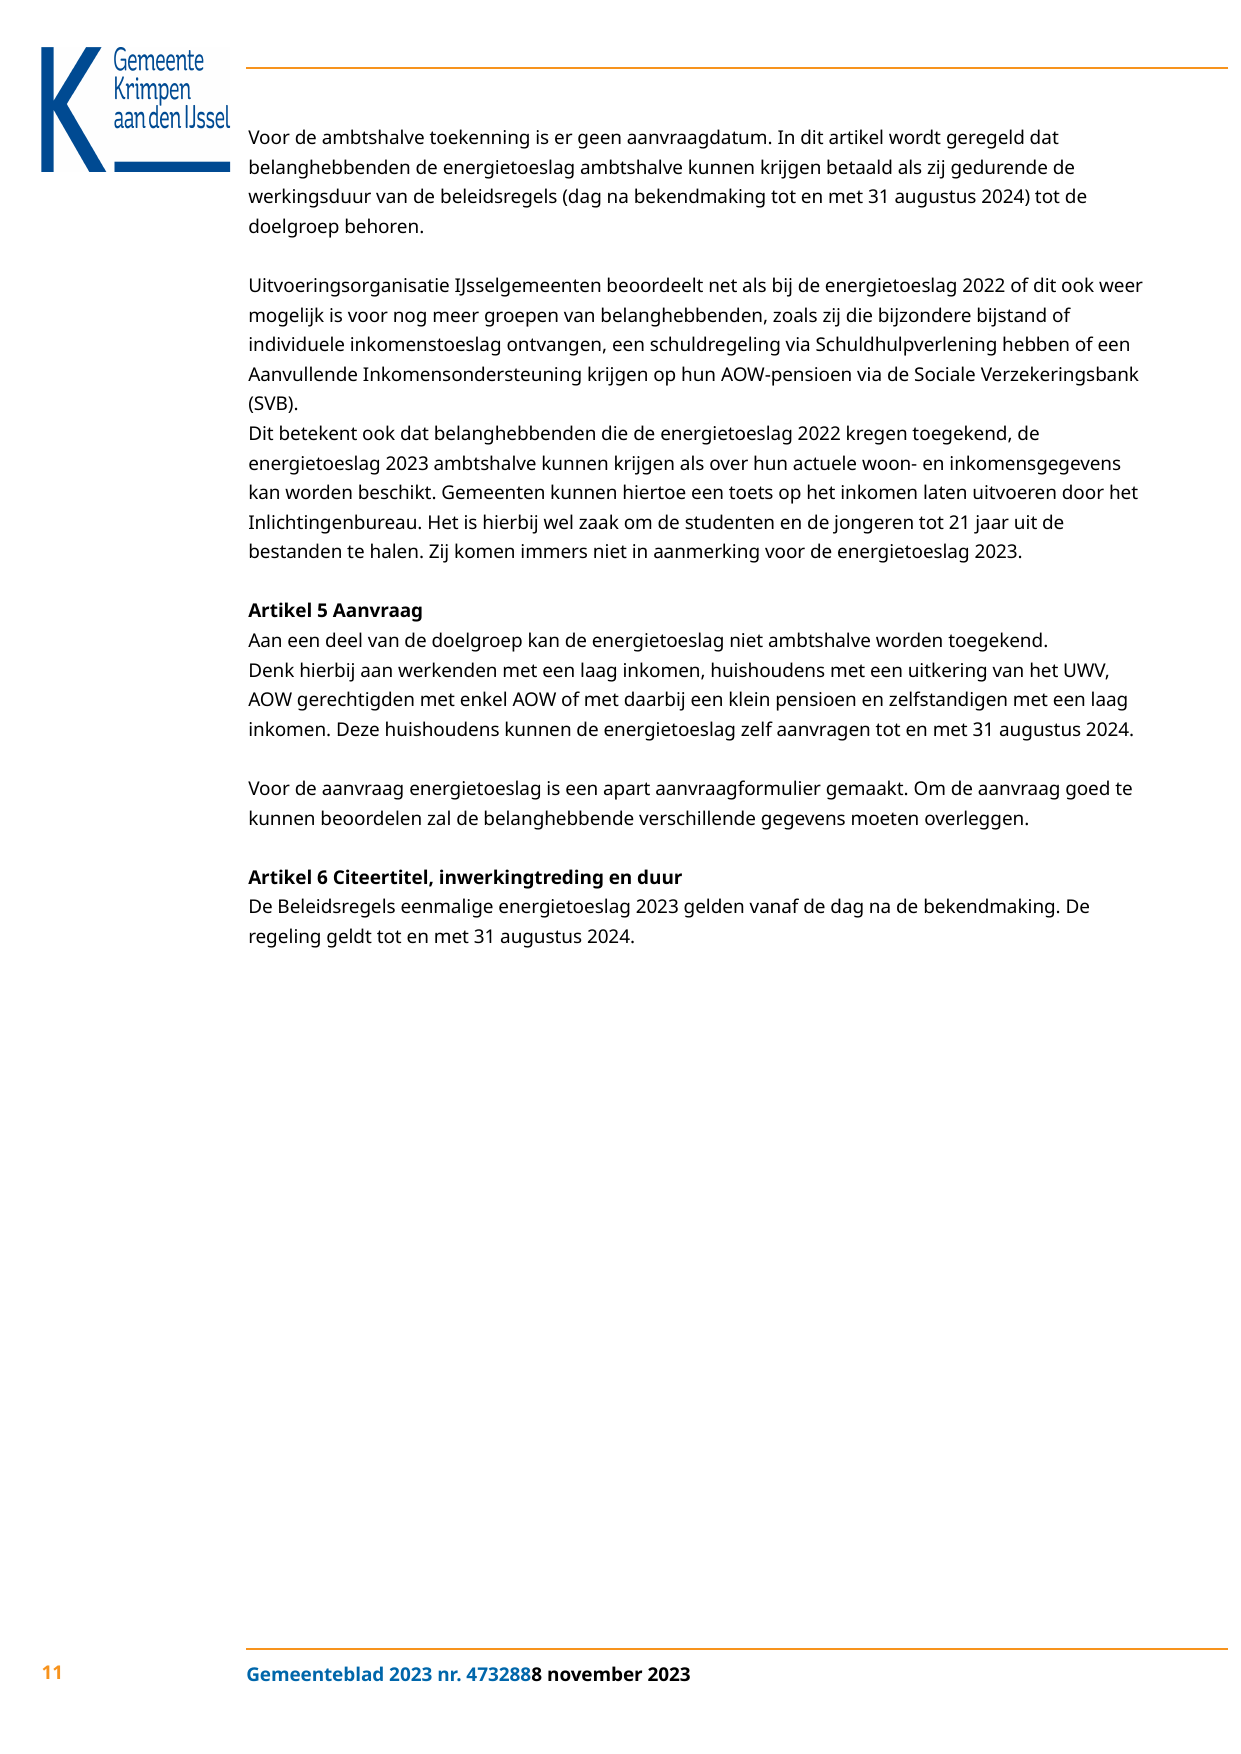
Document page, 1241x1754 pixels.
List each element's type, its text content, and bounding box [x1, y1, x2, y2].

picture [41, 47, 231, 172]
text Denk hierbij aan werkenden met een laag inkomen, huishoudens met een uitkering van het UWV, AOW gerechtigden met enkel AOW of met daarbij een klein pensioen en zelfstandigen met een laag inkomen. Deze huishoudens kunnen de energietoeslag zelf aanvragen tot en met 31 augustus 2024. [248, 657, 1152, 742]
text Aan een deel van de doelgroep kan de energietoeslag niet ambtshalve worden toegekend. [248, 627, 1152, 653]
text Artikel 5 Aanvraag [248, 598, 1152, 623]
text De Beleidsregels eenmalige energietoeslag 2023 gelden vanaf de dag na de bekendmaking. De regeling geldt tot en met 31 augustus 2024. [248, 893, 1152, 949]
text Voor de aanvraag energietoeslag is een apart aanvraagformulier gemaakt. Om de aanvraag goed te kunnen beoordelen zal de belanghebbende verschillende gegevens moeten overleggen. [248, 775, 1152, 831]
text Dit betekent ook dat belanghebbenden die de energietoeslag 2022 kregen toegekend, de energietoeslag 2023 ambtshalve kunnen krijgen als over hun actuele woon- en inkomensgegevens kan worden beschikt. Gemeenten kunnen hiertoe een toets op het inkomen laten uitvoeren door het Inlichtingenbureau. Het is hierbij wel zaak om de studenten en de jongeren tot 21 jaar uit de bestanden te halen. Zij komen immers niet in aanmerking voor de energietoeslag 2023. [248, 420, 1152, 564]
text Uitvoeringsorganisatie IJsselgemeenten beoordeelt net als bij de energietoeslag 2022 of dit ook weer mogelijk is voor nog meer groepen van belanghebbenden, zoals zij die bijzondere bijstand of individuele inkomenstoeslag ontvangen, een schuldregeling via Schuldhulpverlening hebben of een Aanvullende Inkomensondersteuning krijgen op hun AOW-pensioen via de Sociale Verzekeringsbank (SVB). [248, 272, 1152, 416]
text Artikel 6 Citeertitel, inwerkingtreding en duur [248, 864, 1152, 890]
text Voor de ambtshalve toekenning is er geen aanvraagdatum. In dit artikel wordt geregeld dat belanghebbenden de energietoeslag ambtshalve kunnen krijgen betaald als zij gedurende de werkingsduur van de beleidsregels (dag na bekendmaking tot en met 31 augustus 2024) tot de doelgroep behoren. [248, 124, 1152, 239]
